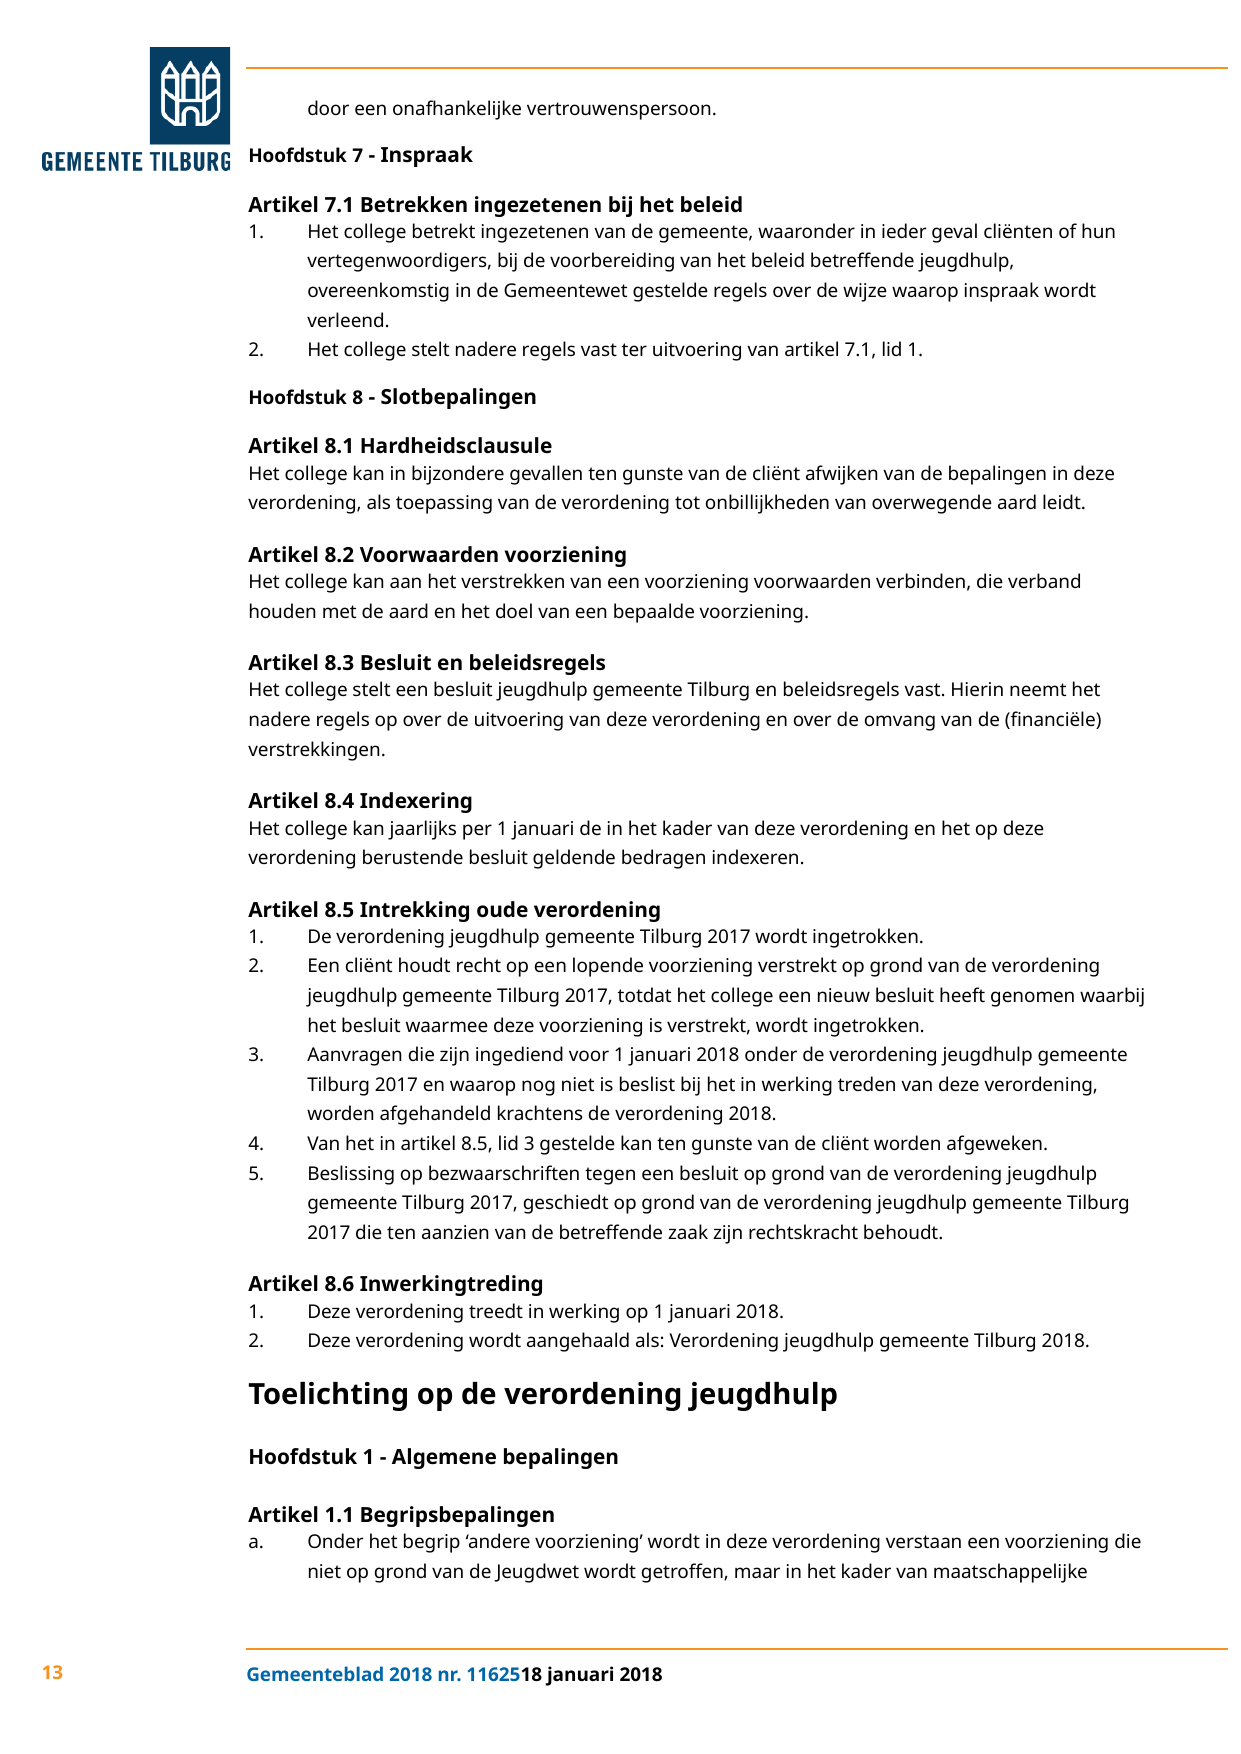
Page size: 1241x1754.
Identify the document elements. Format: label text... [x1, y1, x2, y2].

text Artikel 8.1 Hardheidsclausule [248, 431, 1152, 460]
picture [41, 47, 231, 172]
list Het college betrekt ingezetenen van de gemeente, waaronder in ieder geval cliënten of hun vertegenwoordigers, bij de voorbereiding van het beleid betreffende jeugdhulp, overeenkomstig in de Gemeentewet gestelde regels over de wijze waarop inspraak wordt verleend. [248, 218, 1152, 333]
text Hoofdstuk 1 - Algemene bepalingen [248, 1442, 1152, 1470]
text Artikel 1.1 Begripsbepalingen [248, 1500, 1152, 1528]
list De verordening jeugdhulp gemeente Tilburg 2017 wordt ingetrokken. [248, 923, 1152, 949]
text Toelichting op de verordening jeugdhulp [248, 1373, 1152, 1413]
text Artikel 8.3 Besluit en beleidsregels [248, 648, 1152, 677]
text Hoofdstuk 7 - Inspraak [248, 140, 1152, 169]
text Het college kan in bijzondere gevallen ten gunste van de cliënt afwijken van de bepalingen in deze verordening, als toepassing van de verordening tot onbillijkheden van overwegende aard leidt. [248, 460, 1152, 515]
text Artikel 8.6 Inwerkingtreding [248, 1269, 1152, 1298]
text Het college kan jaarlijks per 1 januari de in het kader van deze verordening en het op deze verordening berustende besluit geldende bedragen indexeren. [248, 815, 1152, 870]
list Een cliënt houdt recht op een lopende voorziening verstrekt op grond van de verordening jeugdhulp gemeente Tilburg 2017, totdat het college een nieuw besluit heeft genomen waarbij het besluit waarmee deze voorziening is verstrekt, wordt ingetrokken. [248, 953, 1152, 1038]
text Artikel 8.5 Intrekking oude verordening [248, 895, 1152, 923]
text Het college stelt een besluit jeugdhulp gemeente Tilburg en beleidsregels vast. Hierin neemt het nadere regels op over de uitvoering van deze verordening en over de omvang van de (financiële) verstrekkingen. [248, 677, 1152, 762]
list Onder het begrip ‘andere voorziening’ wordt in deze verordening verstaan een voorziening die niet op grond van de Jeugdwet wordt getroffen, maar in het kader van maatschappelijke [248, 1528, 1152, 1584]
list Deze verordening wordt aangehaald als: Verordening jeugdhulp gemeente Tilburg 2018. [248, 1327, 1152, 1353]
text Artikel 8.4 Indexering [248, 786, 1152, 815]
text Hoofdstuk 8 - Slotbepalingen [248, 382, 1152, 411]
list Aanvragen die zijn ingediend voor 1 januari 2018 onder de verordening jeugdhulp gemeente Tilburg 2017 en waarop nog niet is beslist bij het in werking treden van deze verordening, worden afgehandeld krachtens de verordening 2018. [248, 1041, 1152, 1126]
text Artikel 7.1 Betrekken ingezetenen bij het beleid [248, 190, 1152, 218]
list Van het in artikel 8.5, lid 3 gestelde kan ten gunste van de cliënt worden afgeweken. [248, 1130, 1152, 1156]
list Het college stelt nadere regels vast ter uitvoering van artikel 7.1, lid 1. [248, 336, 1152, 362]
text Het college kan aan het verstrekken van een voorziening voorwaarden verbinden, die verband houden met de aard en het doel van een bepaalde voorziening. [248, 568, 1152, 623]
list door een onafhankelijke vertrouwenspersoon. [248, 95, 1152, 121]
list Beslissing op bezwaarschriften tegen een besluit op grond van de verordening jeugdhulp gemeente Tilburg 2017, geschiedt op grond van de verordening jeugdhulp gemeente Tilburg 2017 die ten aanzien van de betreffende zaak zijn rechtskracht behoudt. [248, 1160, 1152, 1245]
text Artikel 8.2 Voorwaarden voorziening [248, 540, 1152, 568]
list Deze verordening treedt in werking op 1 januari 2018. [248, 1298, 1152, 1323]
